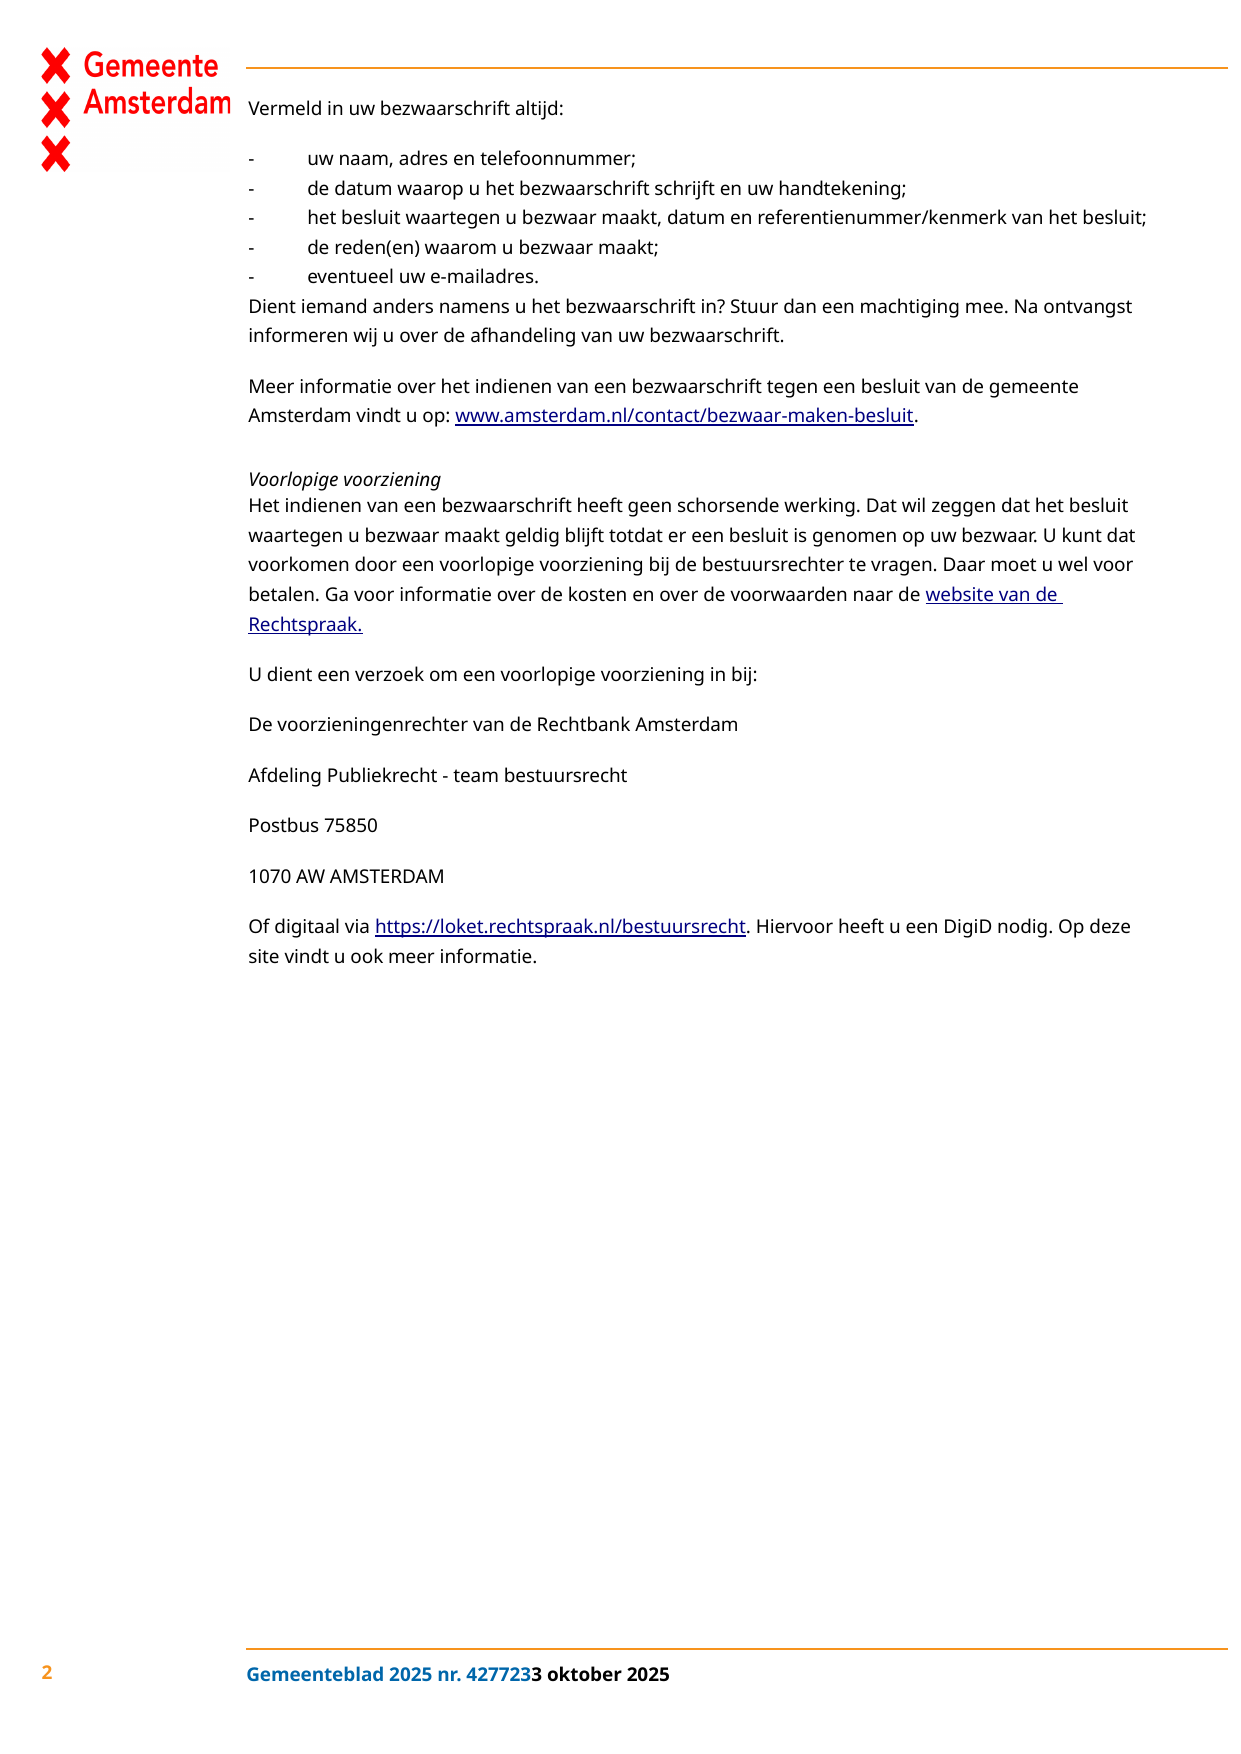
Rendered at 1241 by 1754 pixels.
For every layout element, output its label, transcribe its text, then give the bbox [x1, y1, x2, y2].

list uw naam, adres en telefoonnummer; [248, 145, 1152, 171]
picture [41, 47, 231, 172]
text Postbus 75850 [248, 812, 1152, 838]
text Vermeld in uw bezwaarschrift altijd: [248, 95, 1152, 121]
list de reden(en) waarom u bezwaar maakt; [248, 234, 1152, 260]
text U dient een verzoek om een voorlopige voorziening in bij: [248, 661, 1152, 687]
list de datum waarop u het bezwaarschrift schrijft en uw handtekening; [248, 175, 1152, 201]
text Dient iemand anders namens u het bezwaarschrift in? Stuur dan een machtiging mee. Na ontvangst informeren wij u over de afhandeling van uw bezwaarschrift. [248, 293, 1152, 348]
list het besluit waartegen u bezwaar maakt, datum en referentienummer/kenmerk van het besluit; [248, 204, 1152, 230]
text De voorzieningenrechter van de Rechtbank Amsterdam [248, 712, 1152, 737]
text 1070 AW AMSTERDAM [248, 863, 1152, 888]
text Het indienen van een bezwaarschrift heeft geen schorsende werking. Dat wil zeggen dat het besluit waartegen u bezwaar maakt geldig blijft totdat er een besluit is genomen op uw bezwaar. U kunt dat voorkomen door een voorlopige voorziening bij de bestuursrechter te vragen. Daar moet u wel voor betalen. Ga voor informatie over de kosten en over de voorwaarden naar de website van de Rechtspraak. [248, 492, 1152, 636]
text Afdeling Publiekrecht - team bestuursrecht [248, 762, 1152, 788]
text Of digitaal via https://loket.rechtspraak.nl/bestuursrecht. Hiervoor heeft u een DigiD nodig. Op deze site vindt u ook meer informatie. [248, 913, 1152, 968]
list eventueel uw e-mailadres. [248, 263, 1152, 289]
text Voorlopige voorziening [248, 467, 1152, 492]
text Meer informatie over het indienen van een bezwaarschrift tegen een besluit van de gemeente Amsterdam vindt u op: www.amsterdam.nl/contact/bezwaar-maken-besluit. [248, 373, 1152, 428]
